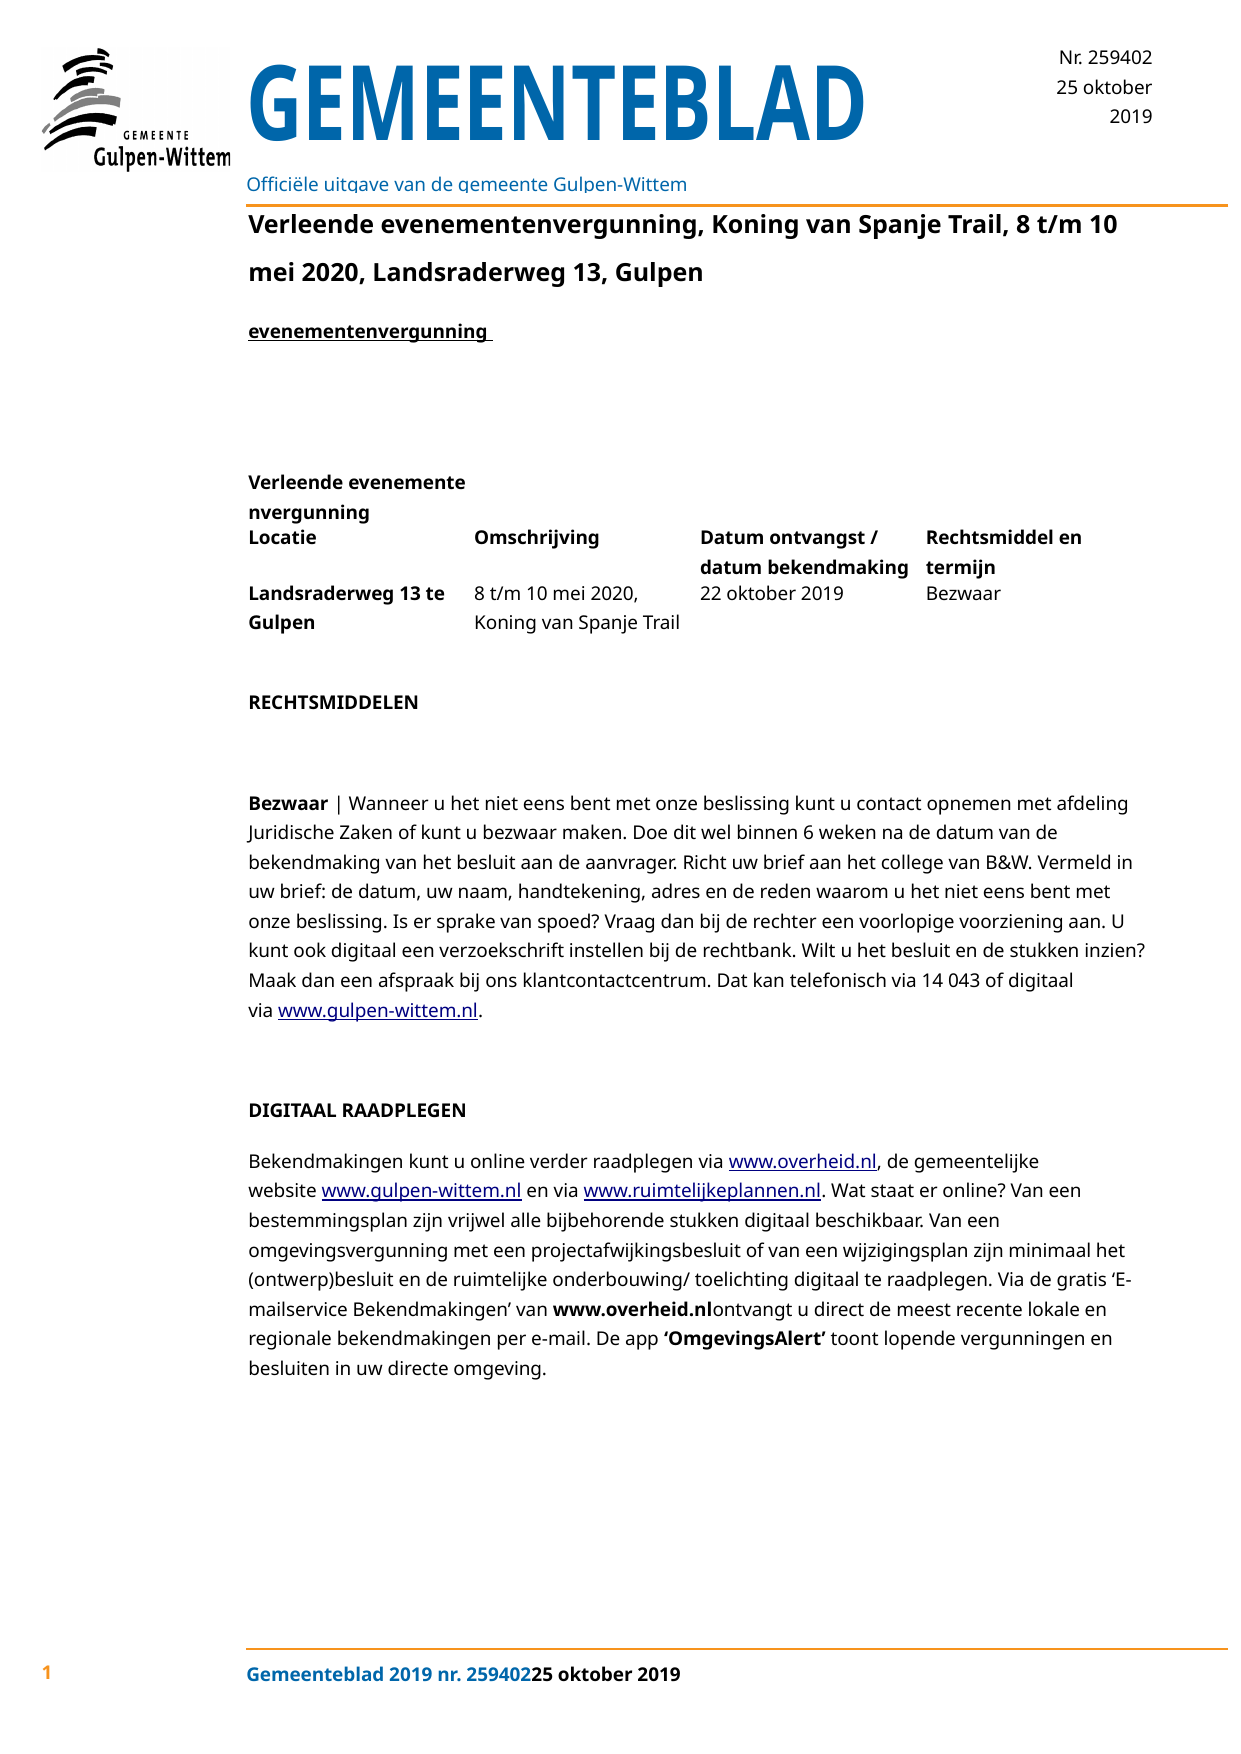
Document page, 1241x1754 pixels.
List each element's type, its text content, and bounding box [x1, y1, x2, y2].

table_header Verleende evenementenvergunning [248, 469, 474, 524]
text RECHTSMIDDELEN [248, 689, 1152, 714]
table_cell Omschrijving [474, 525, 700, 580]
picture [41, 47, 231, 172]
table_cell Landsraderweg 13 te Gulpen [248, 580, 474, 635]
text Bezwaar | Wanneer u het niet eens bent met onze beslissing kunt u contact opnemen met afdeling Juridische Zaken of kunt u bezwaar maken. Doe dit wel binnen 6 weken na de datum van de bekendmaking van het besluit aan de aanvrager. Richt uw brief aan het college van B&W. Vermeld in uw brief: de datum, uw naam, handtekening, adres en de reden waarom u het niet eens bent met onze beslissing. Is er sprake van spoed? Vraag dan bij de rechter een voorlopige voorziening aan. U kunt ook digitaal een verzoekschrift instellen bij de rechtbank. Wilt u het besluit en de stukken inzien? Maak dan een afspraak bij ons klantcontactcentrum. Dat kan telefonisch via 14 043 of digitaal via www.gulpen-wittem.nl. [248, 790, 1152, 1022]
text DIGITAAL RAADPLEGEN [248, 1098, 1152, 1123]
table_cell Locatie [248, 525, 474, 580]
table_cell Datum ontvangst / datum bekendmaking [700, 525, 926, 580]
text Verleende evenementenvergunning, Koning van Spanje Trail, 8 t/m 10 mei 2020, Landsraderweg 13, Gulpen [248, 207, 1152, 288]
text evenementenvergunning [248, 318, 1152, 344]
table_cell 22 oktober 2019 [700, 580, 926, 635]
table_header [926, 469, 1152, 524]
table_header [474, 469, 700, 524]
text Bekendmakingen kunt u online verder raadplegen via www.overheid.nl, de gemeentelijke website www.gulpen-wittem.nl en via www.ruimtelijkeplannen.nl. Wat staat er online? Van een bestemmingsplan zijn vrijwel alle bijbehorende stukken digitaal beschikbaar. Van een omgevingsvergunning met een projectafwijkingsbesluit of van een wijzigingsplan zijn minimaal het (ontwerp)besluit en de ruimtelijke onderbouwing/ toelichting digitaal te raadplegen. Via de gratis ‘E-mailservice Bekendmakingen’ van www.overheid.nlontvangt u direct de meest recente lokale en regionale bekendmakingen per e-mail. De app ‘OmgevingsAlert’ toont lopende vergunningen en besluiten in uw directe omgeving. [248, 1148, 1152, 1381]
table_cell 8 t/m 10 mei 2020, Koning van Spanje Trail [474, 580, 700, 635]
table_cell Rechtsmiddel en termijn [926, 525, 1152, 580]
table_header [700, 469, 926, 524]
table_cell Bezwaar [926, 580, 1152, 635]
